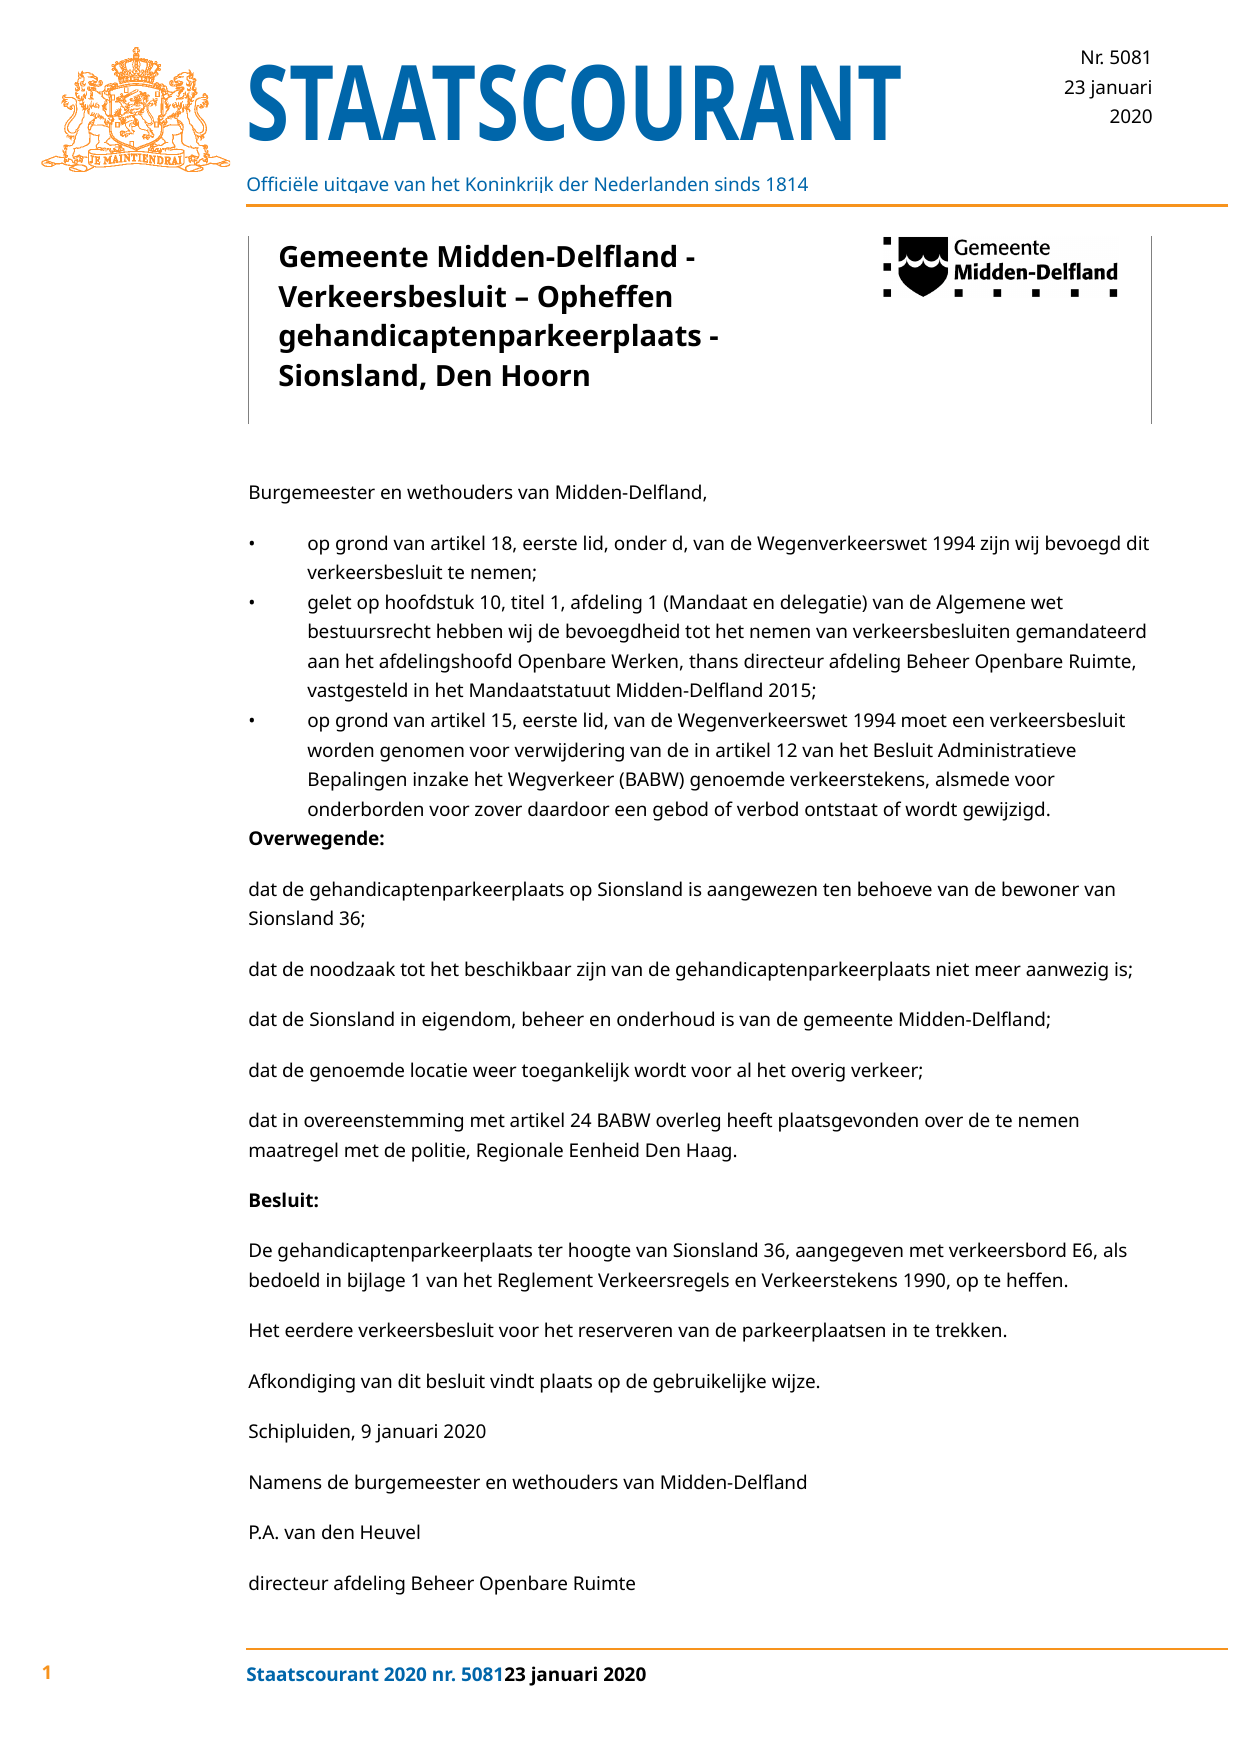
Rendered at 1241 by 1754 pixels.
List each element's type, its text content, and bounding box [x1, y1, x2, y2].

text Burgemeester en wethouders van Midden-Delfland, [248, 479, 1152, 505]
table_header Gemeente Midden-Delfland - Verkeersbesluit – Opheffen gehandicaptenparkeerplaats - Sionsland, Den Hoorn [249, 236, 850, 424]
list op grond van artikel 18, eerste lid, onder d, van de Wegenverkeerswet 1994 zijn wij bevoegd dit verkeersbesluit te nemen; [248, 530, 1152, 585]
text Besluit: [248, 1187, 1152, 1213]
table_header [850, 236, 1151, 424]
text dat de gehandicaptenparkeerplaats op Sionsland is aangewezen ten behoeve van de bewoner van Sionsland 36; [248, 876, 1152, 931]
text Het eerdere verkeersbesluit voor het reserveren van de parkeerplaatsen in te trekken. [248, 1318, 1152, 1343]
picture [882, 236, 1119, 298]
text Schipluiden, 9 januari 2020 [248, 1418, 1152, 1444]
list gelet op hoofdstuk 10, titel 1, afdeling 1 (Mandaat en delegatie) van de Algemene wet bestuursrecht hebben wij de bevoegdheid tot het nemen van verkeersbesluiten gemandateerd aan het afdelingshoofd Openbare Werken, thans directeur afdeling Beheer Openbare Ruimte, vastgesteld in het Mandaatstatuut Midden-Delfland 2015; [248, 589, 1152, 703]
list op grond van artikel 15, eerste lid, van de Wegenverkeerswet 1994 moet een verkeersbesluit worden genomen voor verwijdering van de in artikel 12 van het Besluit Administratieve Bepalingen inzake het Wegverkeer (BABW) genoemde verkeerstekens, alsmede voor onderborden voor zover daardoor een gebod of verbod ontstaat of wordt gewijzigd. [248, 707, 1152, 822]
text Afkondiging van dit besluit vindt plaats op de gebruikelijke wijze. [248, 1368, 1152, 1394]
text dat de noodzaak tot het beschikbaar zijn van de gehandicaptenparkeerplaats niet meer aanwezig is; [248, 956, 1152, 982]
text dat de genoemde locatie weer toegankelijk wordt voor al het overig verkeer; [248, 1057, 1152, 1083]
text dat de Sionsland in eigendom, beheer en onderhoud is van de gemeente Midden-Delfland; [248, 1006, 1152, 1032]
text directeur afdeling Beheer Openbare Ruimte [248, 1570, 1152, 1596]
text P.A. van den Heuvel [248, 1519, 1152, 1545]
text Overwegende: [248, 826, 1152, 851]
text dat in overeenstemming met artikel 24 BABW overleg heeft plaatsgevonden over de te nemen maatregel met de politie, Regionale Eenheid Den Haag. [248, 1107, 1152, 1163]
picture [41, 47, 231, 172]
text De gehandicaptenparkeerplaats ter hoogte van Sionsland 36, aangegeven met verkeersbord E6, als bedoeld in bijlage 1 van het Reglement Verkeersregels en Verkeerstekens 1990, op te heffen. [248, 1238, 1152, 1293]
text Namens de burgemeester en wethouders van Midden-Delfland [248, 1469, 1152, 1495]
